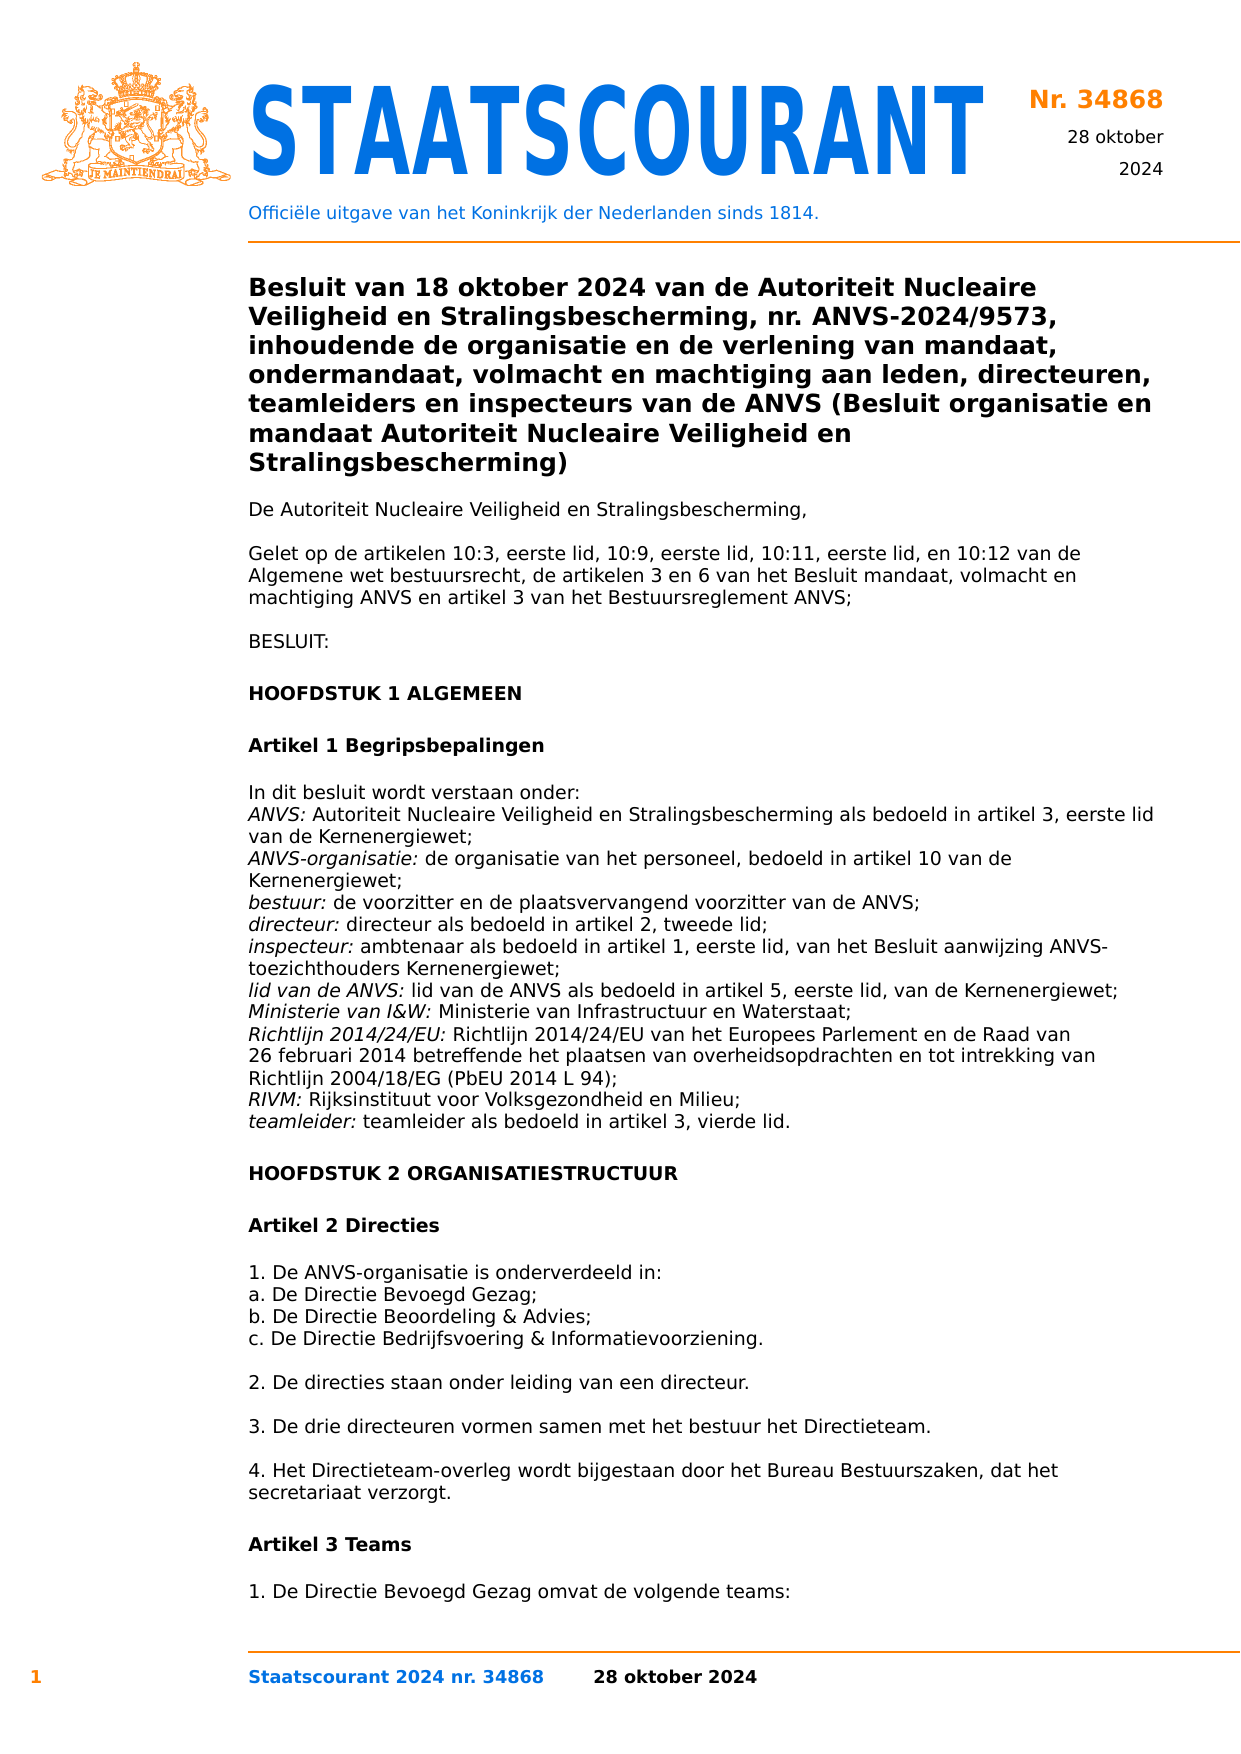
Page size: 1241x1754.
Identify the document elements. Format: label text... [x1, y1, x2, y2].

text c. De Directie Bedrijfsvoering & Informatievoorziening. [248, 1328, 1163, 1350]
text bestuur: de voorzitter en de plaatsvervangend voorzitter van de ANVS; [248, 892, 1163, 913]
subtitle Artikel 1 Begripsbepalingen [248, 735, 1163, 757]
text De Autoriteit Nucleaire Veiligheid en Stralingsbescherming, [248, 499, 1163, 521]
text 2. De directies staan onder leiding van een directeur. [248, 1372, 1163, 1394]
table_header STAATSCOURANT [248, 62, 998, 203]
table_header [25, 62, 248, 241]
text ANVS: Autoriteit Nucleaire Veiligheid en Stralingsbescherming als bedoeld in artikel 3, eerste lid van de Kernenergiewet; [248, 804, 1163, 848]
table_header Nr. 34868 [998, 62, 1240, 121]
picture [41, 62, 231, 186]
table_cell 2024 [998, 153, 1240, 203]
text Ministerie van I&W: Ministerie van Infrastructuur en Waterstaat; [248, 1001, 1163, 1023]
text 1. De ANVS-organisatie is onderverdeeld in: [248, 1262, 1163, 1284]
text Richtlijn 2014/24/EU: Richtlijn 2014/24/EU van het Europees Parlement en de Raad van 26 februari 2014 betreffende het plaatsen van overheidsopdrachten en tot intrekking van Richtlijn 2004/18/EG (PbEU 2014 L 94); [248, 1023, 1163, 1089]
text BESLUIT: [248, 631, 1163, 653]
subtitle Besluit van 18 oktober 2024 van de Autoriteit Nucleaire Veiligheid en Stralingsbescherming, nr. ANVS-2024/9573, inhoudende de organisatie en de verlening van mandaat, ondermandaat, volmacht en machtiging aan leden, directeuren, teamleiders en inspecteurs van de ANVS (Besluit organisatie en mandaat Autoriteit Nucleaire Veiligheid en Stralingsbescherming) [248, 273, 1163, 477]
text 3. De drie directeuren vormen samen met het bestuur het Directieteam. [248, 1416, 1163, 1438]
text lid van de ANVS: lid van de ANVS als bedoeld in artikel 5, eerste lid, van de Kernenergiewet; [248, 979, 1163, 1001]
table_cell 28 oktober [998, 121, 1240, 153]
subtitle Artikel 2 Directies [248, 1215, 1163, 1237]
subtitle HOOFDSTUK 2 ORGANISATIESTRUCTUUR [248, 1163, 1163, 1185]
text ANVS-organisatie: de organisatie van het personeel, bedoeld in artikel 10 van de Kernenergiewet; [248, 848, 1163, 892]
text teamleider: teamleider als bedoeld in artikel 3, vierde lid. [248, 1111, 1163, 1133]
text inspecteur: ambtenaar als bedoeld in artikel 1, eerste lid, van het Besluit aanwijzing ANVS-toezichthouders Kernenergiewet; [248, 936, 1163, 979]
text RIVM: Rijksinstituut voor Volksgezondheid en Milieu; [248, 1089, 1163, 1111]
text Gelet op de artikelen 10:3, eerste lid, 10:9, eerste lid, 10:11, eerste lid, en 10:12 van de Algemene wet bestuursrecht, de artikelen 3 en 6 van het Besluit mandaat, volmacht en machtiging ANVS en artikel 3 van het Bestuursreglement ANVS; [248, 543, 1163, 609]
text a. De Directie Bevoegd Gezag; [248, 1284, 1163, 1306]
text 1. De Directie Bevoegd Gezag omvat de volgende teams: [248, 1581, 1163, 1603]
table_cell Officiële uitgave van het Koninkrijk der Nederlanden sinds 1814. [248, 203, 1240, 241]
text In dit besluit wordt verstaan onder: [248, 782, 1163, 804]
text 4. Het Directieteam-overleg wordt bijgestaan door het Bureau Bestuurszaken, dat het secretariaat verzorgt. [248, 1460, 1163, 1504]
subtitle HOOFDSTUK 1 ALGEMEEN [248, 683, 1163, 705]
text b. De Directie Beoordeling & Advies; [248, 1306, 1163, 1328]
subtitle Artikel 3 Teams [248, 1534, 1163, 1556]
text directeur: directeur als bedoeld in artikel 2, tweede lid; [248, 913, 1163, 936]
